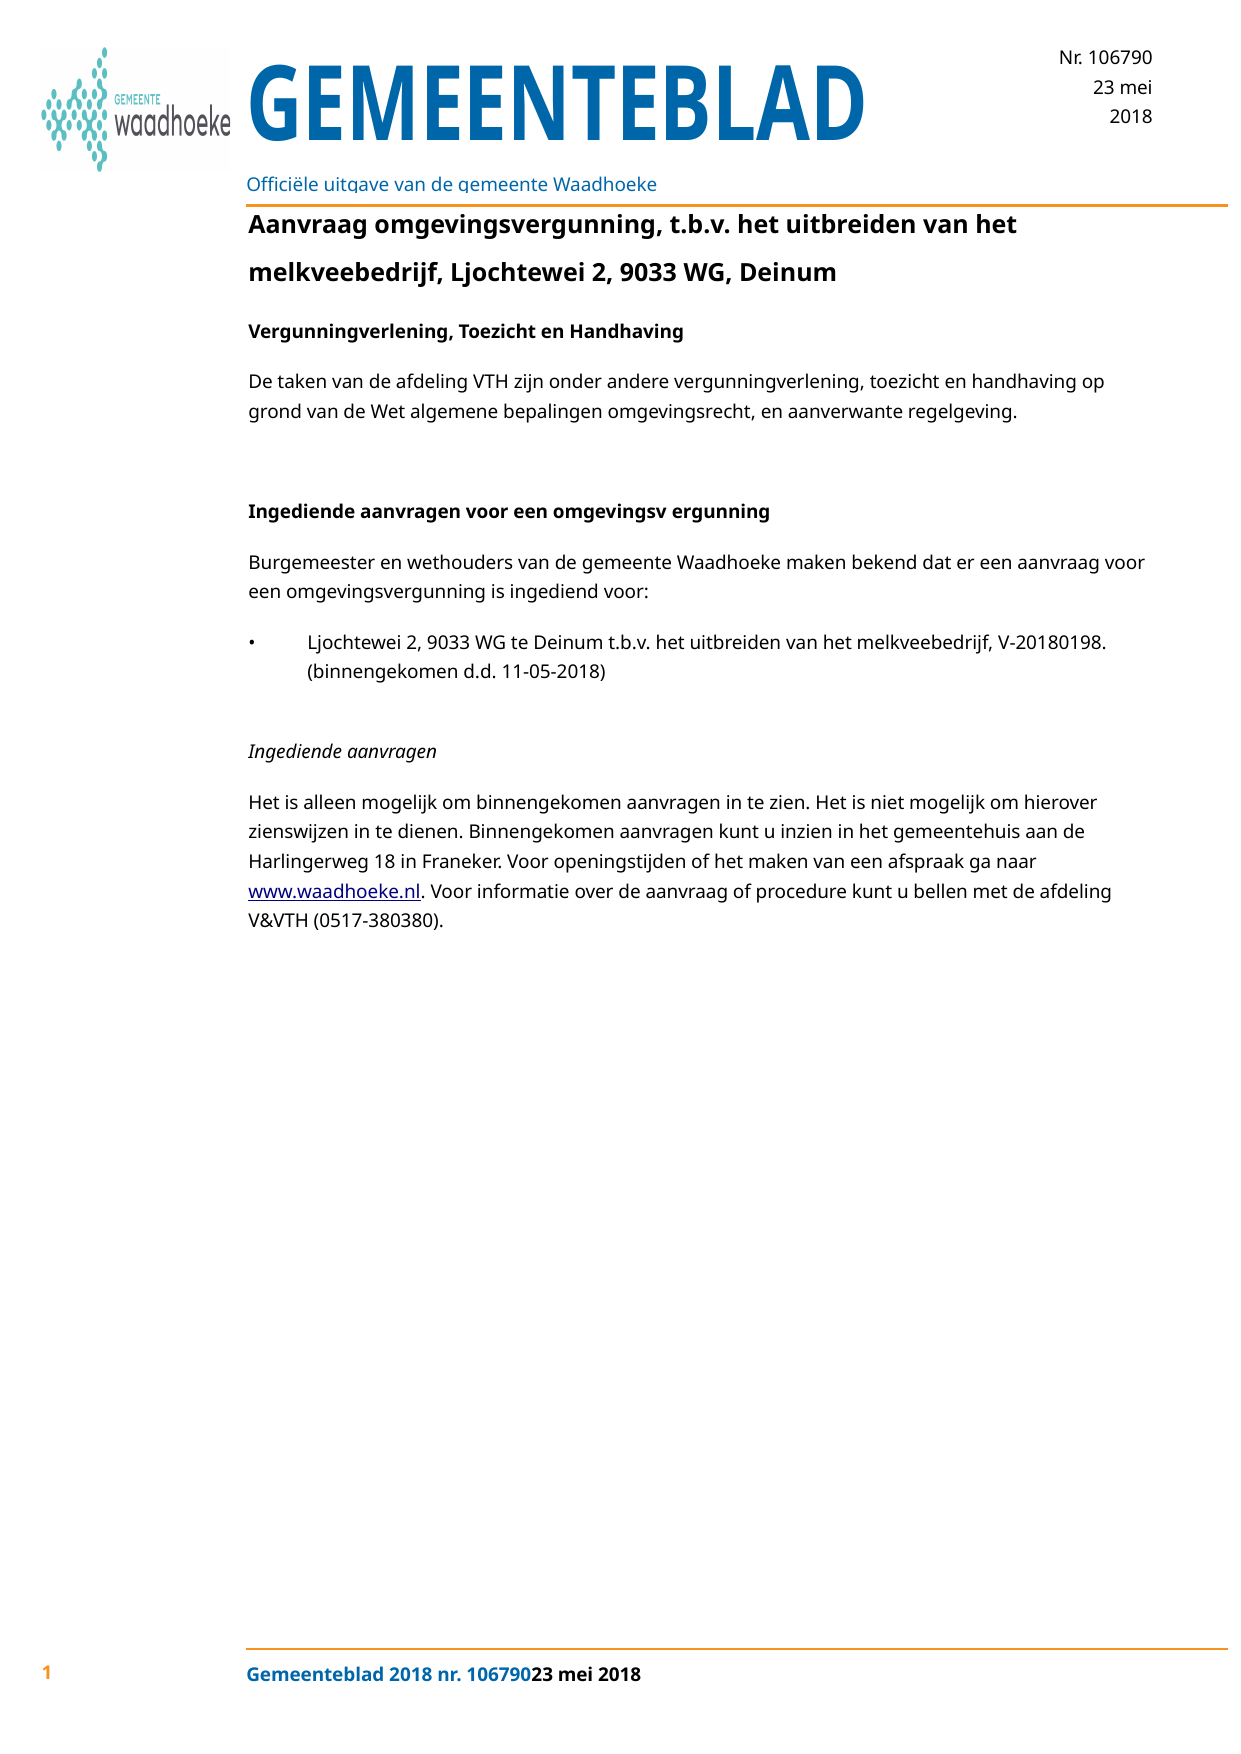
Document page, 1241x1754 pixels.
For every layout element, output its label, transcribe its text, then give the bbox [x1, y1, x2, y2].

text Ingediende aanvragen [248, 739, 1152, 764]
text Aanvraag omgevingsvergunning, t.b.v. het uitbreiden van het melkveebedrijf, Ljochtewei 2, 9033 WG, Deinum [248, 207, 1152, 288]
text Burgemeester en wethouders van de gemeente Waadhoeke maken bekend dat er een aanvraag voor een omgevingsvergunning is ingediend voor: [248, 549, 1152, 604]
list Ljochtewei 2, 9033 WG te Deinum t.b.v. het uitbreiden van het melkveebedrijf, V-20180198. (binnengekomen d.d. 11-05-2018) [248, 629, 1152, 684]
text Ingediende aanvragen voor een omgevingsv ergunning [248, 499, 1152, 524]
text Het is alleen mogelijk om binnengekomen aanvragen in te zien. Het is niet mogelijk om hierover zienswijzen in te dienen. Binnengekomen aanvragen kunt u inzien in het gemeentehuis aan de Harlingerweg 18 in Franeker. Voor openingstijden of het maken van een afspraak ga naar www.waadhoeke.nl. Voor informatie over de aanvraag of procedure kunt u bellen met de afdeling V&VTH (0517-380380). [248, 789, 1152, 933]
text Vergunningverlening, Toezicht en Handhaving [248, 318, 1152, 344]
text De taken van de afdeling VTH zijn onder andere vergunningverlening, toezicht en handhaving op grond van de Wet algemene bepalingen omgevingsrecht, en aanverwante regelgeving. [248, 368, 1152, 424]
picture [41, 47, 231, 172]
